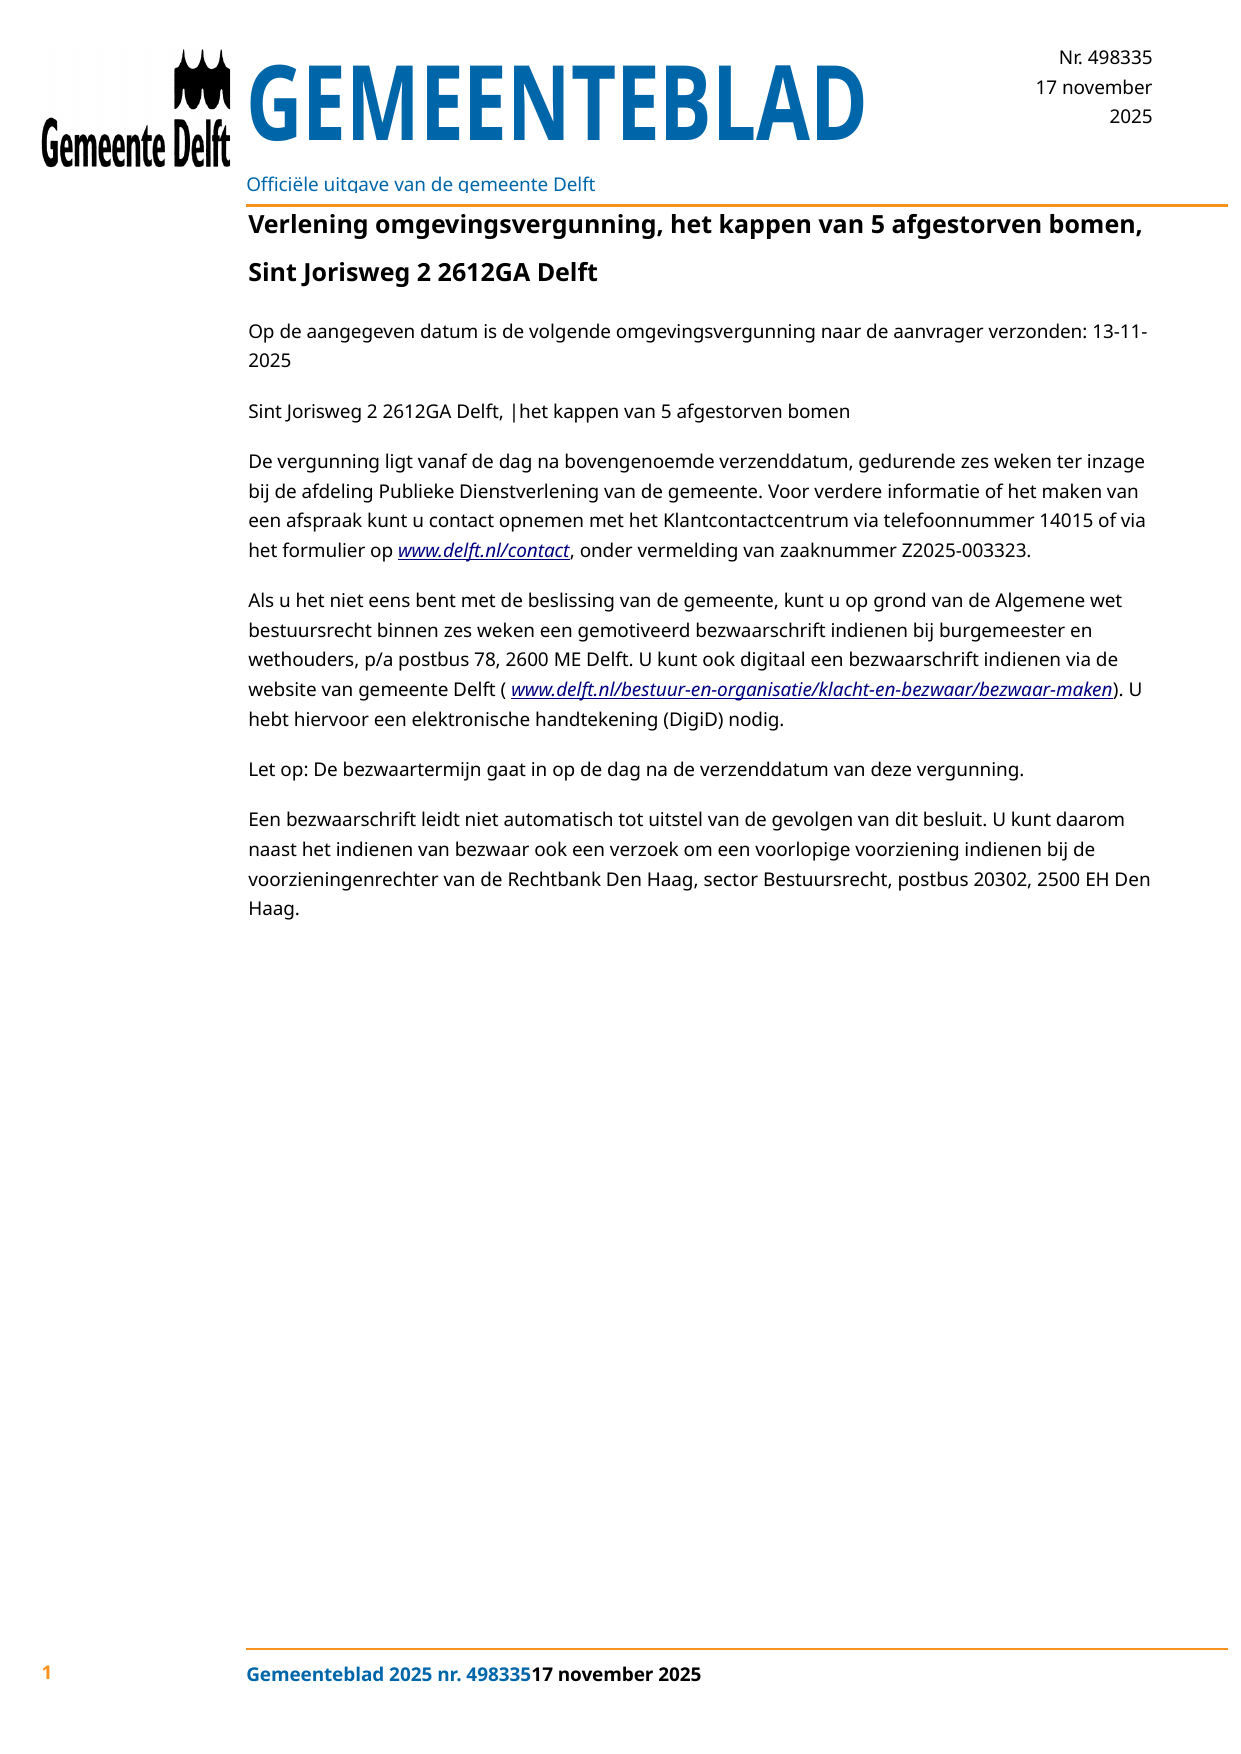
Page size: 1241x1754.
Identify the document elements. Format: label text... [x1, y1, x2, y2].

text Als u het niet eens bent met de beslissing van de gemeente, kunt u op grond van de Algemene wet bestuursrecht binnen zes weken een gemotiveerd bezwaarschrift indienen bij burgemeester en wethouders, p/a postbus 78, 2600 ME Delft. U kunt ook digitaal een bezwaarschrift indienen via de website van gemeente Delft ( www.delft.nl/bestuur-en-organisatie/klacht-en-bezwaar/bezwaar-maken). U hebt hiervoor een elektronische handtekening (DigiD) nodig. [248, 587, 1152, 732]
text Op de aangegeven datum is de volgende omgevingsvergunning naar de aanvrager verzonden: 13-11-2025 [248, 318, 1152, 373]
text Een bezwaarschrift leidt niet automatisch tot uitstel van de gevolgen van dit besluit. U kunt daarom naast het indienen van bezwaar ook een verzoek om een voorlopige voorziening indienen bij de voorzieningenrechter van de Rechtbank Den Haag, sector Bestuursrecht, postbus 20302, 2500 EH Den Haag. [248, 807, 1152, 921]
text Sint Jorisweg 2 2612GA Delft, |het kappen van 5 afgestorven bomen [248, 398, 1152, 424]
text Verlening omgevingsvergunning, het kappen van 5 afgestorven bomen, Sint Jorisweg 2 2612GA Delft [248, 207, 1152, 288]
text Let op: De bezwaartermijn gaat in op de dag na de verzenddatum van deze vergunning. [248, 756, 1152, 782]
text De vergunning ligt vanaf de dag na bovengenoemde verzenddatum, gedurende zes weken ter inzage bij de afdeling Publieke Dienstverlening van de gemeente. Voor verdere informatie of het maken van een afspraak kunt u contact opnemen met het Klantcontactcentrum via telefoonnummer 14015 of via het formulier op www.delft.nl/contact, onder vermelding van zaaknummer Z2025-003323. [248, 448, 1152, 563]
picture [41, 47, 231, 172]
